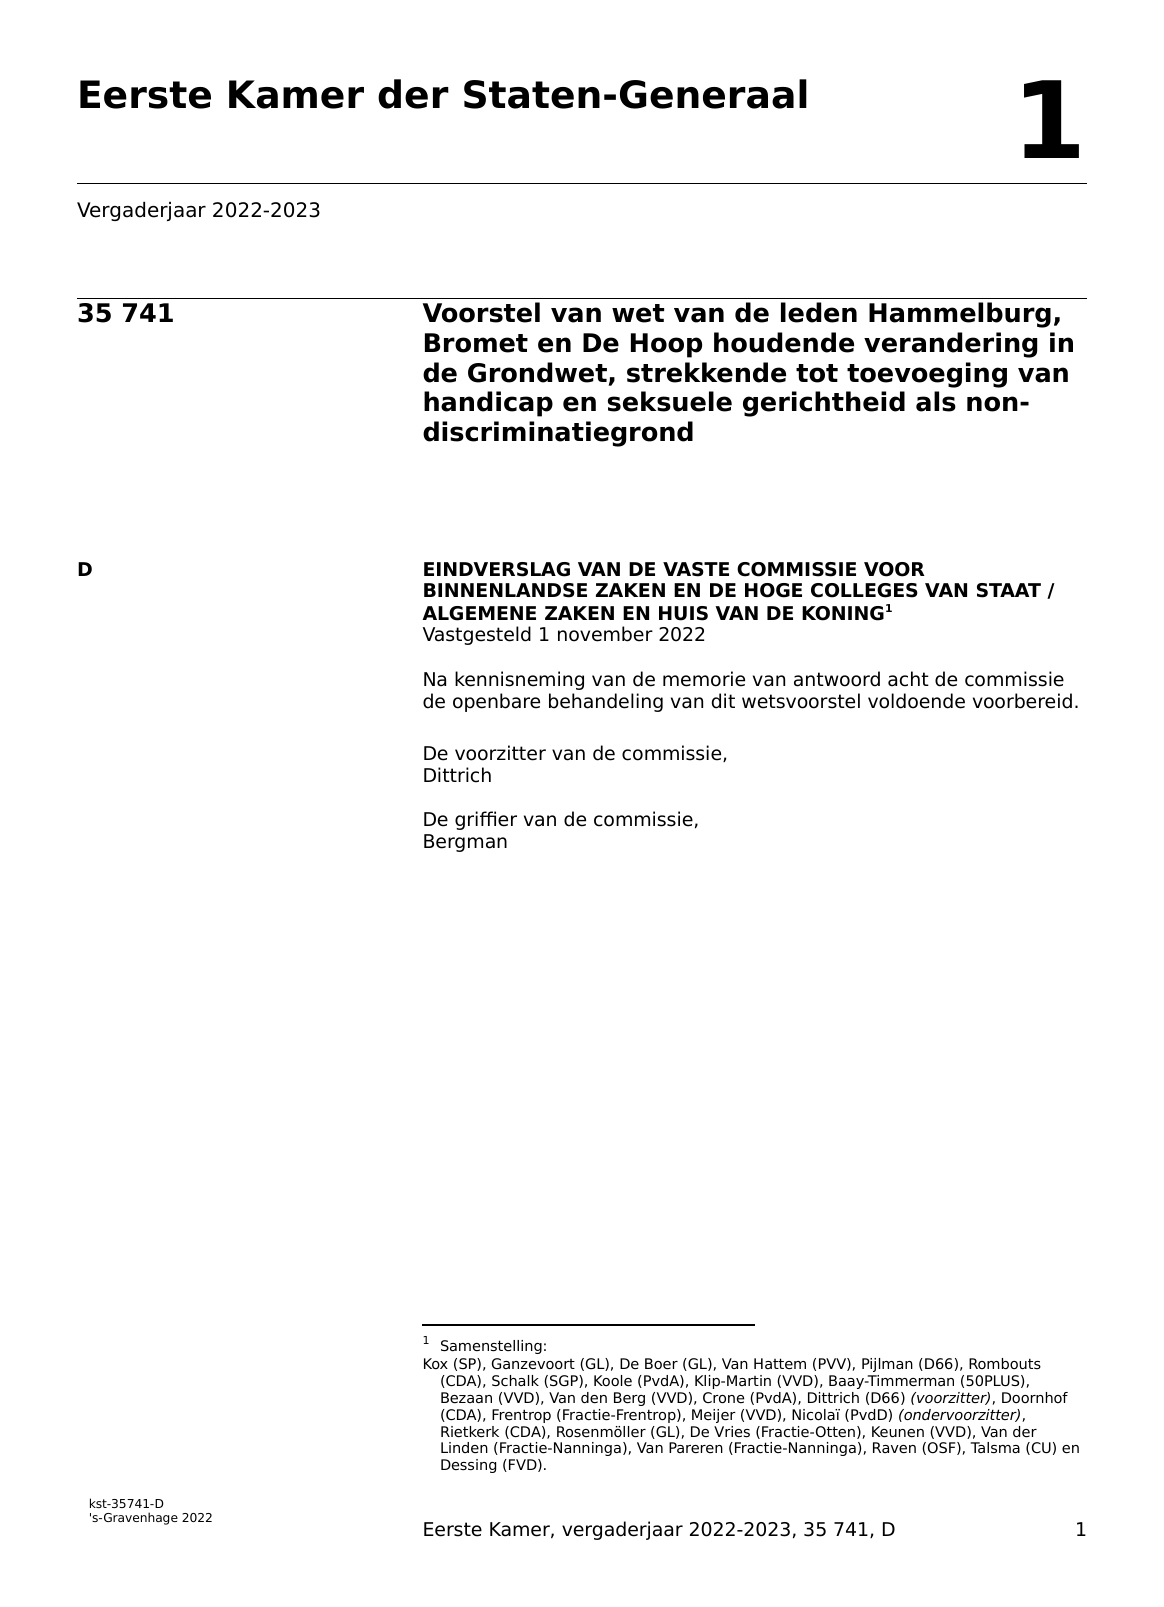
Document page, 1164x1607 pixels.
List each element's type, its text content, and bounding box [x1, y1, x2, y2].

text De griffier van de commissie, Bergman [422, 809, 1087, 853]
subtitle D EINDVERSLAG VAN DE VASTE COMMISSIE VOOR BINNENLANDSE ZAKEN EN DE HOGE COLLEGES VAN STAAT / ALGEMENE ZAKEN EN HUIS VAN DE KONING [77, 558, 1087, 624]
table_cell Vergaderjaar 2022-2023 [77, 184, 1087, 298]
text 's-Gravenhage 2022 [88, 1511, 323, 1525]
text kst-35741-D [88, 1497, 323, 1511]
text Samenstelling: [422, 1334, 1087, 1356]
subtitle 35 741 Voorstel van wet van de leden Hammelburg, Bromet en De Hoop houdende verandering in de Grondwet, strekkende tot toevoeging van handicap en seksuele gerichtheid als non-discriminatiegrond [77, 299, 1087, 447]
text De voorzitter van de commissie, Dittrich [422, 742, 1087, 786]
text Na kennisneming van de memorie van antwoord acht de commissie de openbare behandeling van dit wetsvoorstel voldoende voorbereid. [422, 668, 1087, 712]
table_header 1 [886, 59, 1087, 183]
text Kox (SP), Ganzevoort (GL), De Boer (GL), Van Hattem (PVV), Pijlman (D66), Rombouts (CDA), Schalk (SGP), Koole (PvdA), Klip-Martin (VVD), Baay-Timmerman (50PLUS), Bezaan (VVD), Van den Berg (VVD), Crone (PvdA), Dittrich (D66) (voorzitter), Doornhof (CDA), Frentrop (Fractie-Frentrop), Meijer (VVD), Nicolaï (PvdD) (ondervoorzitter), Rietkerk (CDA), Rosenmöller (GL), De Vries (Fractie-Otten), Keunen (VVD), Van der Linden (Fractie-Nanninga), Van Pareren (Fractie-Nanninga), Raven (OSF), Talsma (CU) en Dessing (FVD). [422, 1356, 1087, 1474]
table_header Eerste Kamer der Staten-Generaal [77, 59, 886, 183]
text Vastgesteld 1 november 2022 [422, 624, 1087, 646]
